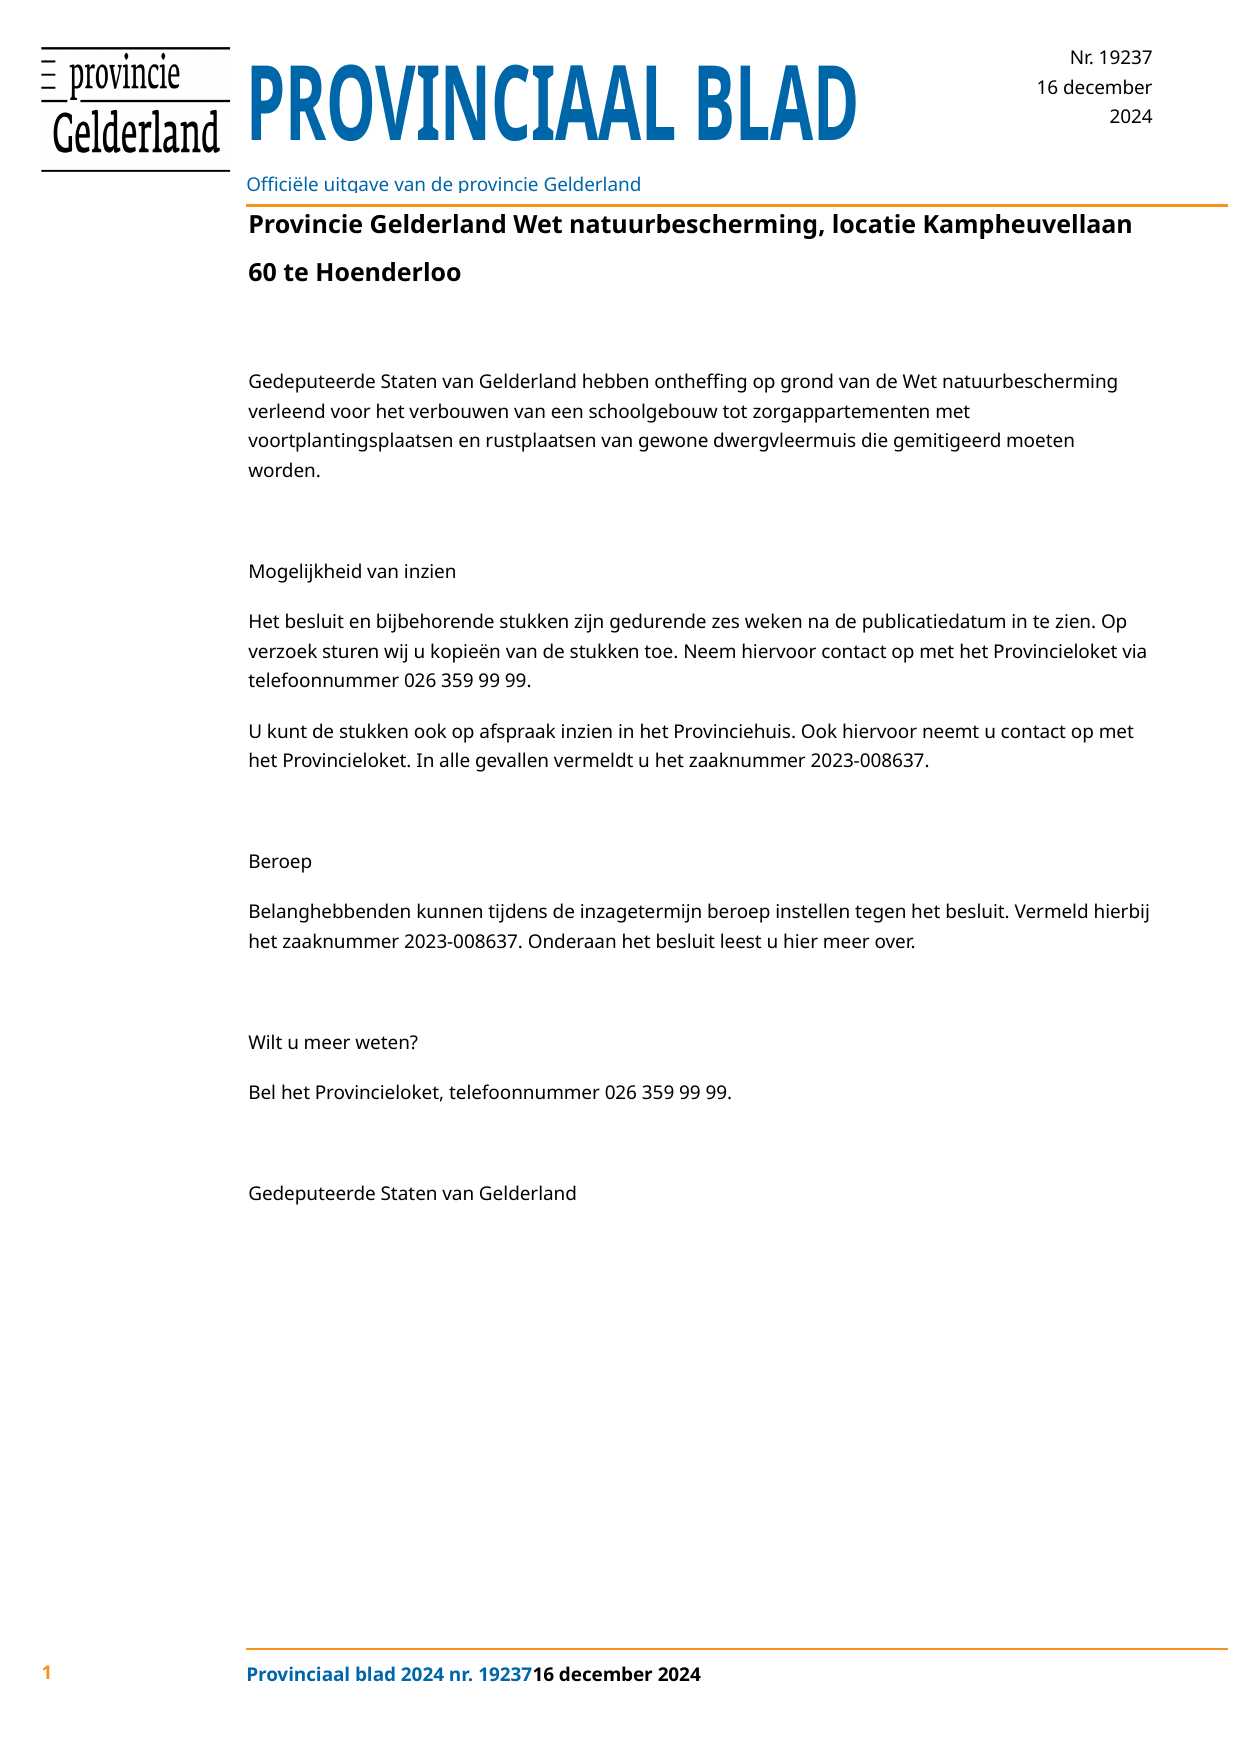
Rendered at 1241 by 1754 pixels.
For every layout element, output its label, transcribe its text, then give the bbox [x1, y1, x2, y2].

text Het besluit en bijbehorende stukken zijn gedurende zes weken na de publicatiedatum in te zien. Op verzoek sturen wij u kopieën van de stukken toe. Neem hiervoor contact op met het Provincieloket via telefoonnummer 026 359 99 99. [248, 608, 1152, 693]
text Mogelijkheid van inzien [248, 558, 1152, 584]
text Gedeputeerde Staten van Gelderland hebben ontheffing op grond van de Wet natuurbescherming verleend voor het verbouwen van een schoolgebouw tot zorgappartementen met voortplantingsplaatsen en rustplaatsen van gewone dwergvleermuis die gemitigeerd moeten worden. [248, 368, 1152, 483]
picture [41, 47, 231, 172]
text Gedeputeerde Staten van Gelderland [248, 1180, 1152, 1206]
text U kunt de stukken ook op afspraak inzien in het Provinciehuis. Ook hiervoor neemt u contact op met het Provincieloket. In alle gevallen vermeldt u het zaaknummer 2023-008637. [248, 718, 1152, 773]
text Provincie Gelderland Wet natuurbescherming, locatie Kampheuvellaan 60 te Hoenderloo [248, 207, 1152, 288]
text Wilt u meer weten? [248, 1029, 1152, 1055]
text Belanghebbenden kunnen tijdens de inzagetermijn beroep instellen tegen het besluit. Vermeld hierbij het zaaknummer 2023-008637. Onderaan het besluit leest u hier meer over. [248, 899, 1152, 954]
text Beroep [248, 848, 1152, 874]
text Bel het Provincieloket, telefoonnummer 026 359 99 99. [248, 1079, 1152, 1105]
